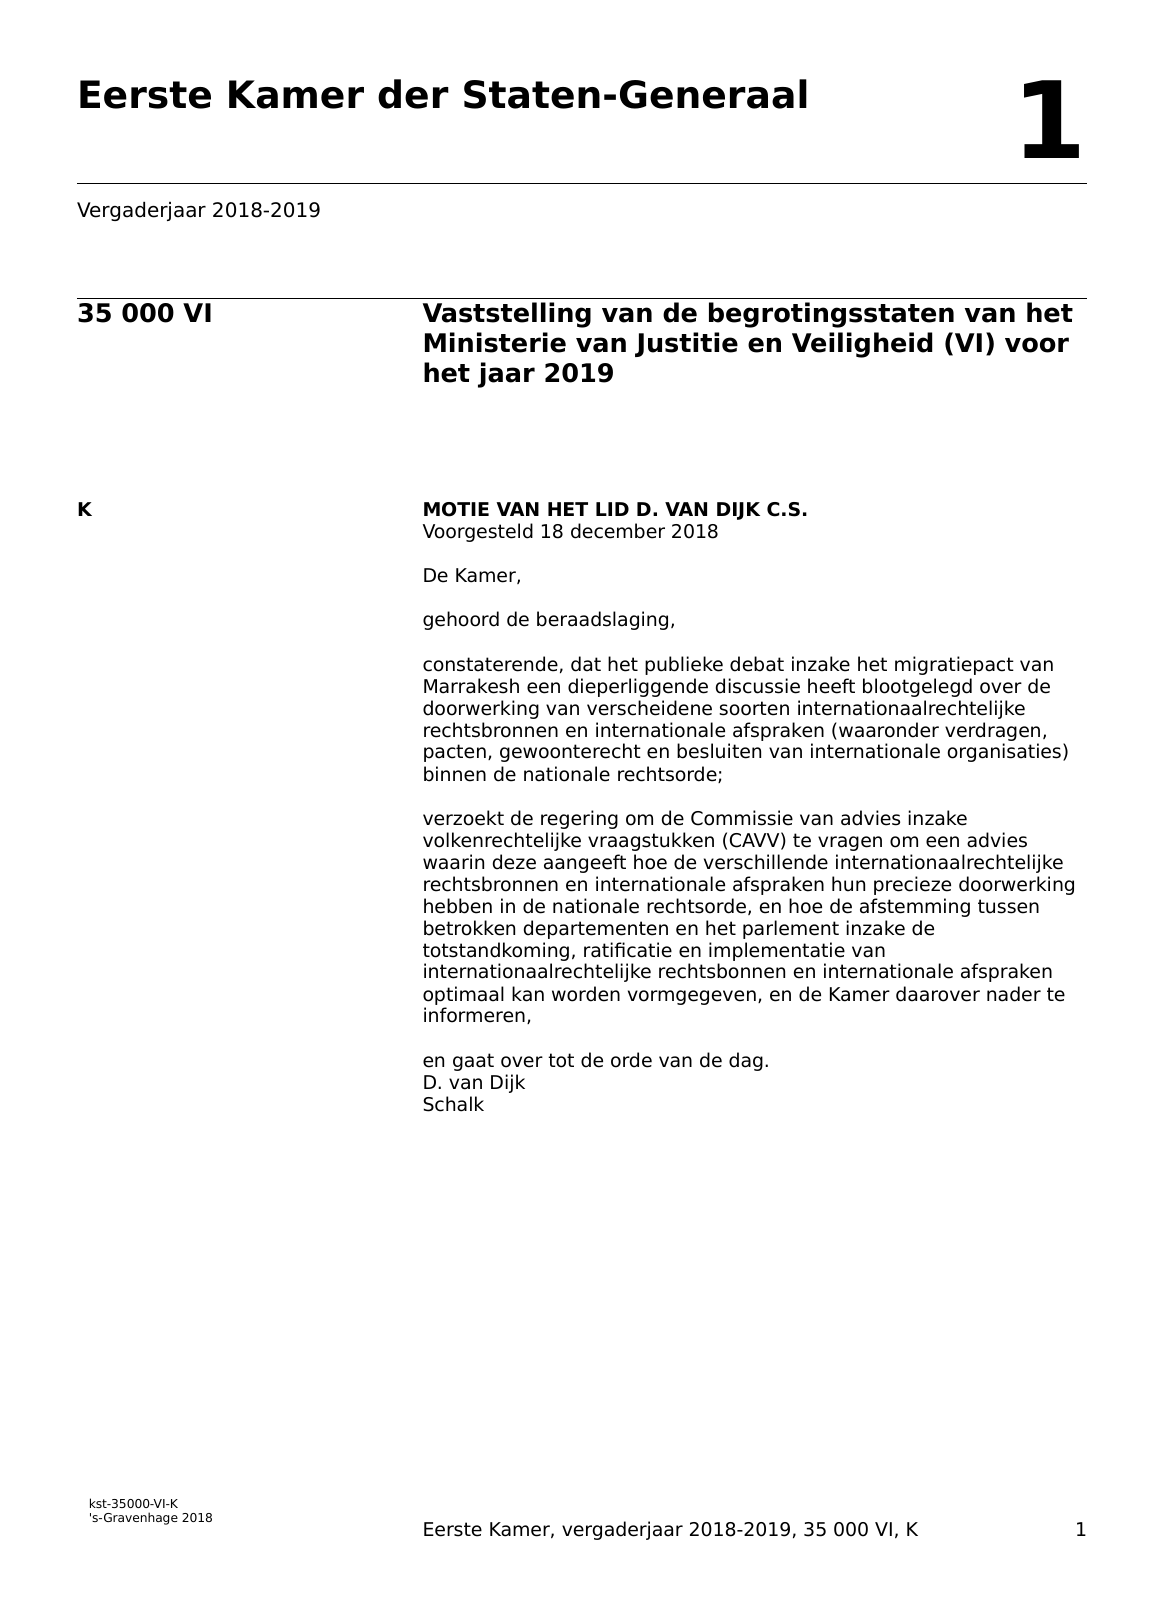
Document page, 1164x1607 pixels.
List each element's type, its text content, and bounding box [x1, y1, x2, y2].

text constaterende, dat het publieke debat inzake het migratiepact van Marrakesh een dieperliggende discussie heeft blootgelegd over de doorwerking van verscheidene soorten internationaalrechtelijke rechtsbronnen en internationale afspraken (waaronder verdragen, pacten, gewoonterecht en besluiten van internationale organisaties) binnen de nationale rechtsorde; [422, 653, 1087, 785]
text kst-35000-VI-K [88, 1497, 323, 1511]
subtitle K MOTIE VAN HET LID D. VAN DIJK C.S. [77, 499, 1087, 521]
text verzoekt de regering om de Commissie van advies inzake volkenrechtelijke vraagstukken (CAVV) te vragen om een advies waarin deze aangeeft hoe de verschillende internationaalrechtelijke rechtsbronnen en internationale afspraken hun precieze doorwerking hebben in de nationale rechtsorde, en hoe de afstemming tussen betrokken departementen en het parlement inzake de totstandkoming, ratificatie en implementatie van internationaalrechtelijke rechtsbonnen en internationale afspraken optimaal kan worden vormgegeven, en de Kamer daarover nader te informeren, [422, 808, 1087, 1027]
text gehoord de beraadslaging, [422, 609, 1087, 631]
text De Kamer, [422, 565, 1087, 587]
text 's-Gravenhage 2018 [88, 1511, 323, 1525]
table_header Eerste Kamer der Staten-Generaal [77, 59, 886, 183]
text D. van Dijk [422, 1072, 1087, 1093]
text Voorgesteld 18 december 2018 [422, 521, 1087, 543]
subtitle 35 000 VI Vaststelling van de begrotingsstaten van het Ministerie van Justitie en Veiligheid (VI) voor het jaar 2019 [77, 299, 1087, 388]
text Schalk [422, 1093, 1087, 1116]
table_cell Vergaderjaar 2018-2019 [77, 184, 1087, 298]
text en gaat over tot de orde van de dag. [422, 1049, 1087, 1072]
table_header 1 [886, 59, 1087, 183]
